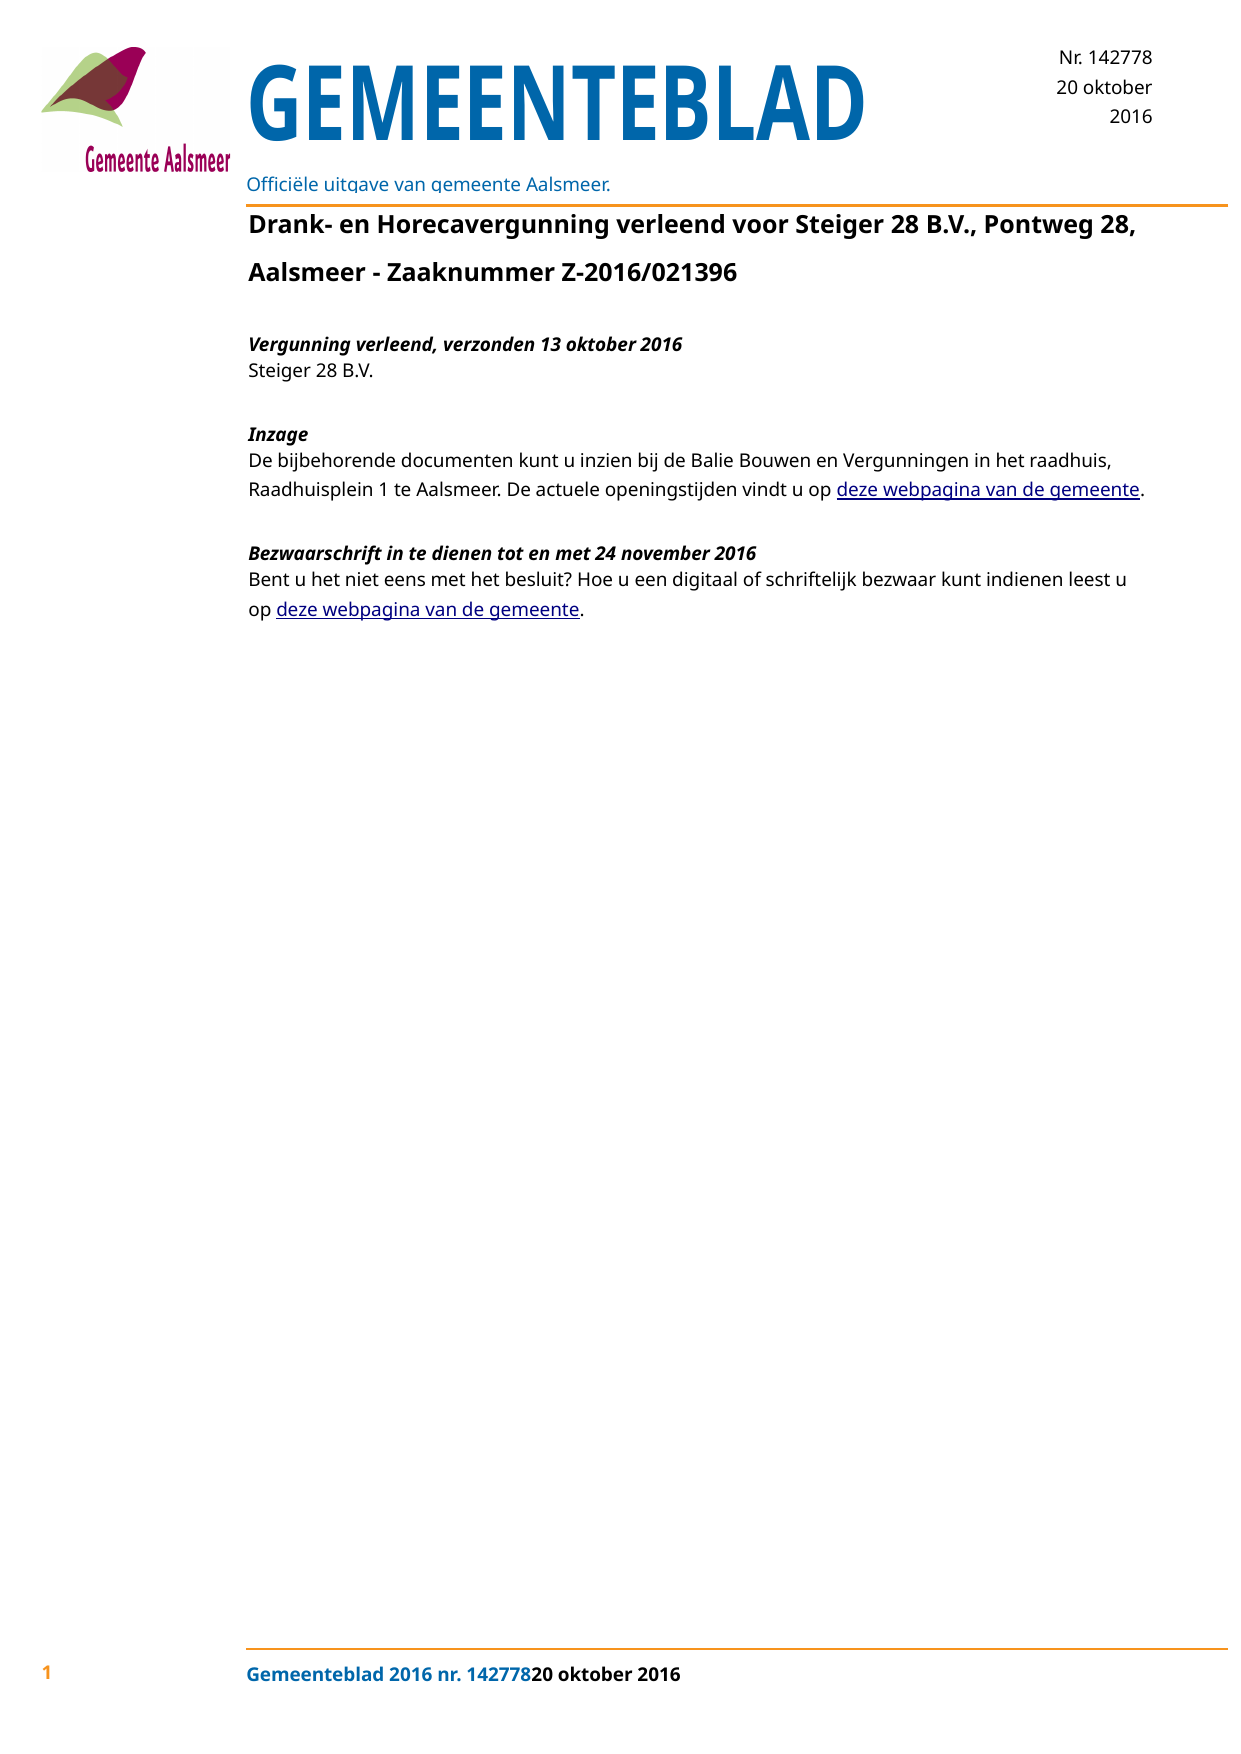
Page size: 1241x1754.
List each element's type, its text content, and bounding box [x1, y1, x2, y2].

text De bijbehorende documenten kunt u inzien bij de Balie Bouwen en Vergunningen in het raadhuis, Raadhuisplein 1 te Aalsmeer. De actuele openingstijden vindt u op deze webpagina van de gemeente. [248, 447, 1152, 502]
picture [41, 47, 231, 172]
text Inzage [248, 421, 1152, 447]
text Bezwaarschrift in te dienen tot en met 24 november 2016 [248, 540, 1152, 566]
text Drank- en Horecavergunning verleend voor Steiger 28 B.V., Pontweg 28, Aalsmeer - Zaaknummer Z-2016/021396 [248, 207, 1152, 288]
text Bent u het niet eens met het besluit? Hoe u een digitaal of schriftelijk bezwaar kunt indienen leest u op deze webpagina van de gemeente. [248, 566, 1152, 621]
text Steiger 28 B.V. [248, 357, 1152, 383]
text Vergunning verleend, verzonden 13 oktober 2016 [248, 331, 1152, 357]
